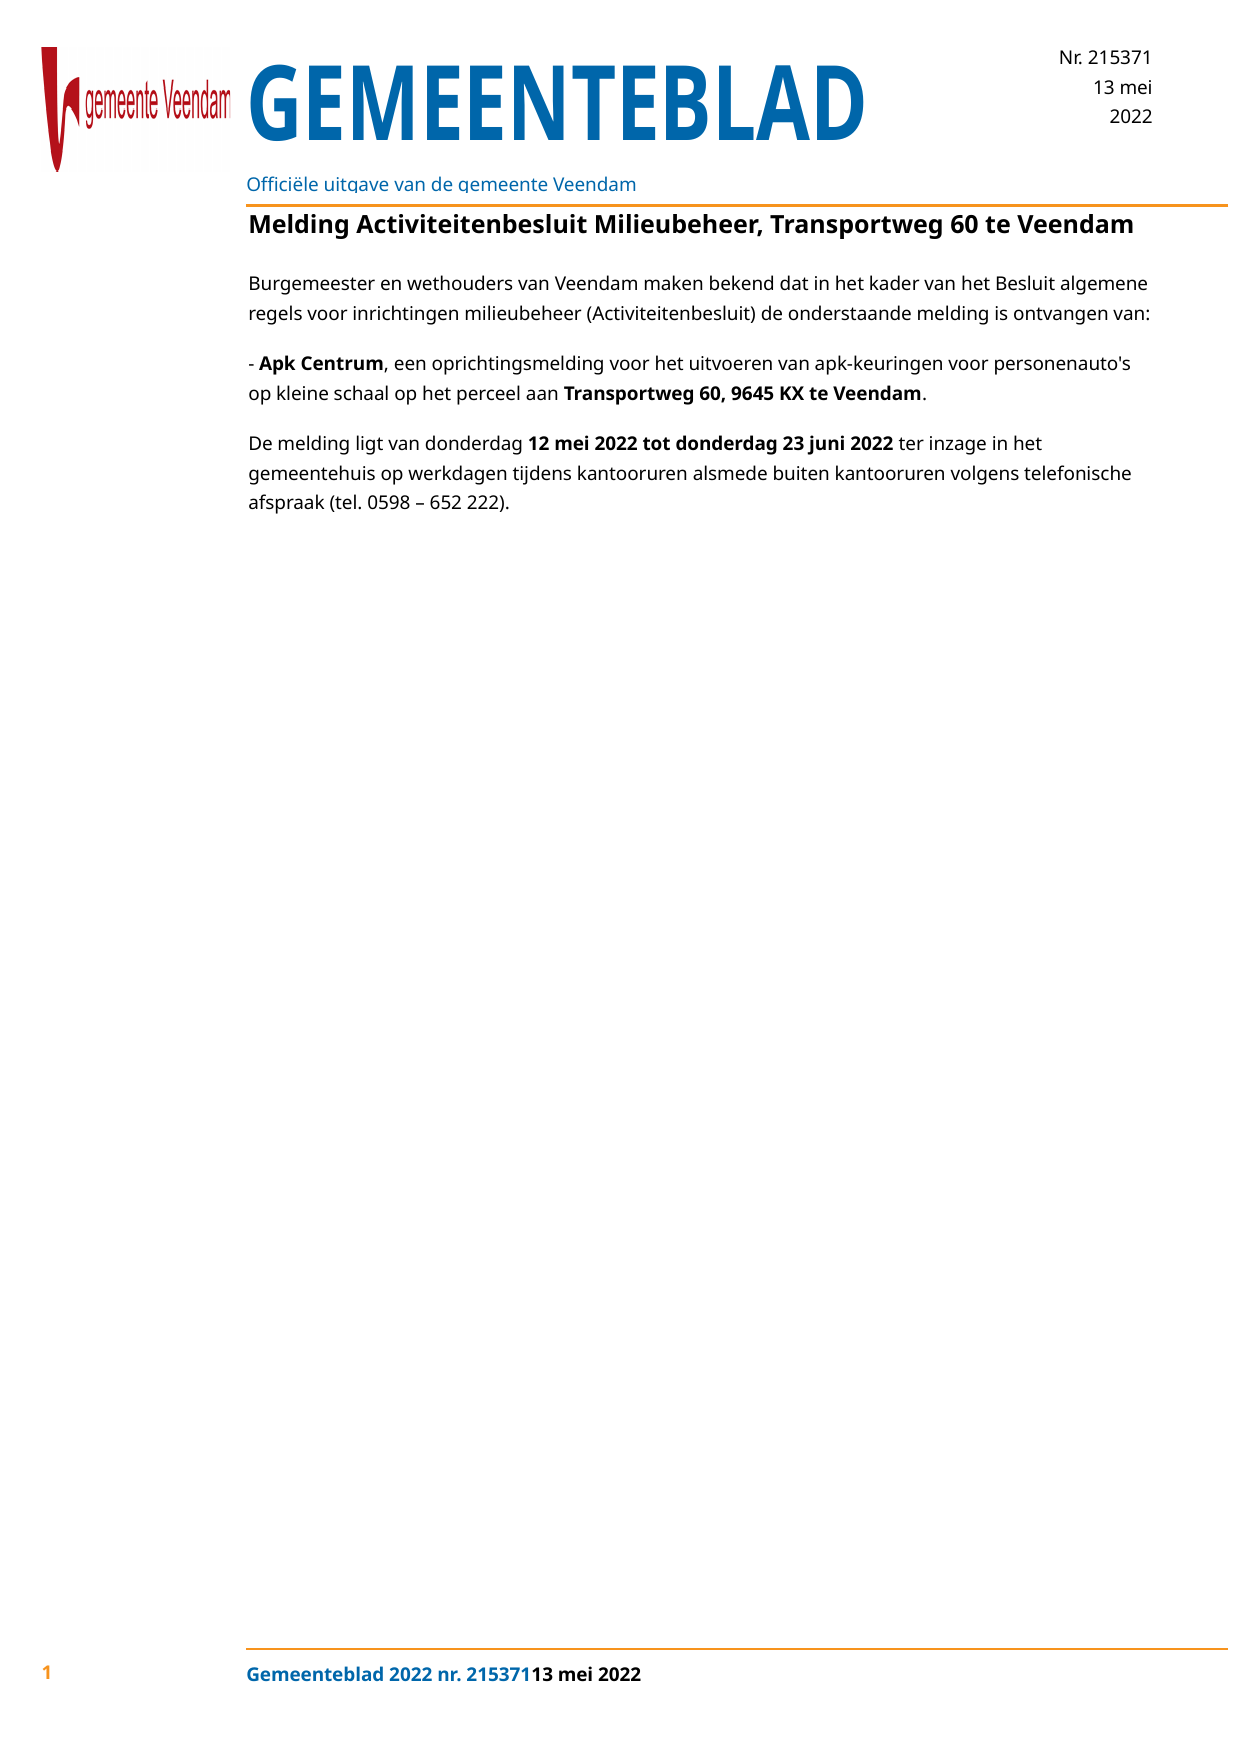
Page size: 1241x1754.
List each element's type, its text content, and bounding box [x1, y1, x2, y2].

text Burgemeester en wethouders van Veendam maken bekend dat in het kader van het Besluit algemene regels voor inrichtingen milieubeheer (Activiteitenbesluit) de onderstaande melding is ontvangen van: [248, 270, 1152, 326]
text De melding ligt van donderdag 12 mei 2022 tot donderdag 23 juni 2022 ter inzage in het gemeentehuis op werkdagen tijdens kantooruren alsmede buiten kantooruren volgens telefonische afspraak (tel. 0598 – 652 222). [248, 430, 1152, 515]
text Melding Activiteitenbesluit Milieubeheer, Transportweg 60 te Veendam [248, 207, 1152, 241]
picture [41, 47, 231, 172]
text - Apk Centrum, een oprichtingsmelding voor het uitvoeren van apk-keuringen voor personenauto's op kleine schaal op het perceel aan Transportweg 60, 9645 KX te Veendam. [248, 350, 1152, 406]
